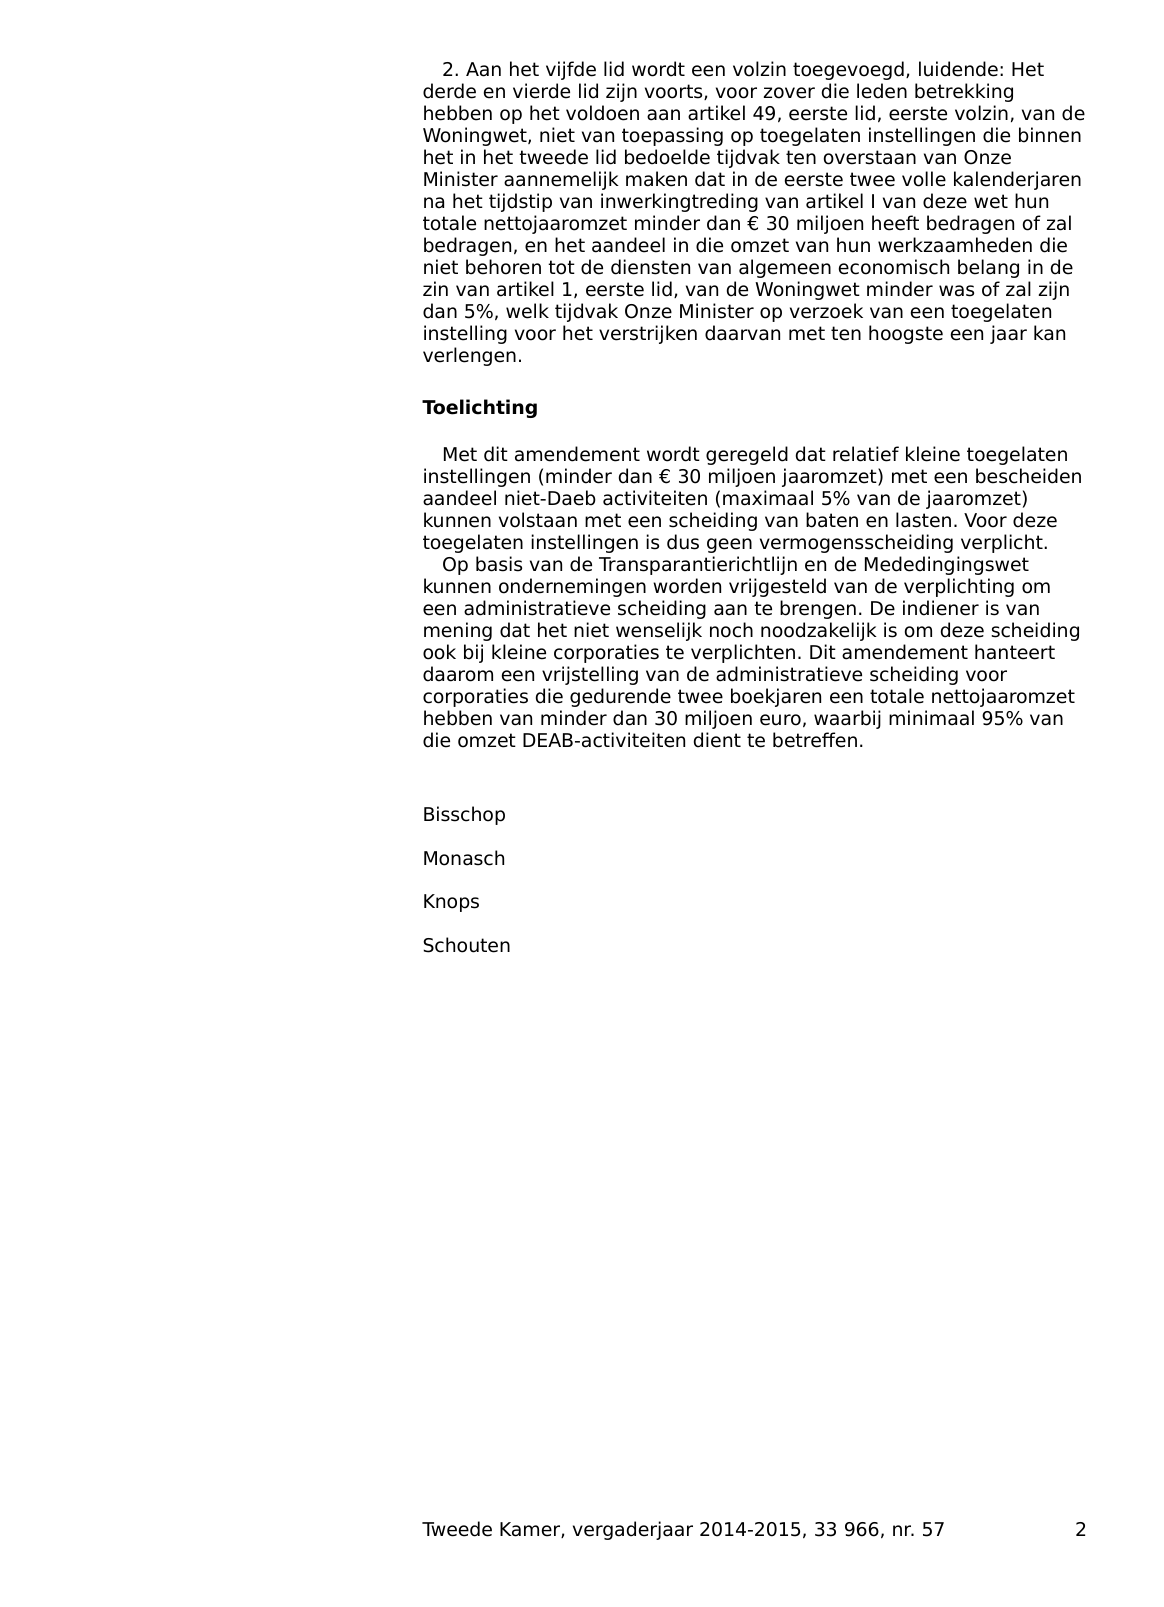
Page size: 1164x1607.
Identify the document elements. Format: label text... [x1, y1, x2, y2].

text Bisschop Monasch Knops Schouten [422, 781, 1087, 957]
text Met dit amendement wordt geregeld dat relatief kleine toegelaten instellingen (minder dan € 30 miljoen jaaromzet) met een bescheiden aandeel niet-Daeb activiteiten (maximaal 5% van de jaaromzet) kunnen volstaan met een scheiding van baten en lasten. Voor deze toegelaten instellingen is dus geen vermogensscheiding verplicht. [422, 444, 1087, 554]
text Op basis van de Transparantierichtlijn en de Mededingingswet kunnen ondernemingen worden vrijgesteld van de verplichting om een administratieve scheiding aan te brengen. De indiener is van mening dat het niet wenselijk noch noodzakelijk is om deze scheiding ook bij kleine corporaties te verplichten. Dit amendement hanteert daarom een vrijstelling van de administratieve scheiding voor corporaties die gedurende twee boekjaren een totale nettojaaromzet hebben van minder dan 30 miljoen euro, waarbij minimaal 95% van die omzet DEAB-activiteiten dient te betreffen. [422, 554, 1087, 751]
text 2. Aan het vijfde lid wordt een volzin toegevoegd, luidende: Het derde en vierde lid zijn voorts, voor zover die leden betrekking hebben op het voldoen aan artikel 49, eerste lid, eerste volzin, van de Woningwet, niet van toepassing op toegelaten instellingen die binnen het in het tweede lid bedoelde tijdvak ten overstaan van Onze Minister aannemelijk maken dat in de eerste twee volle kalenderjaren na het tijdstip van inwerkingtreding van artikel I van deze wet hun totale nettojaaromzet minder dan € 30 miljoen heeft bedragen of zal bedragen, en het aandeel in die omzet van hun werkzaamheden die niet behoren tot de diensten van algemeen economisch belang in de zin van artikel 1, eerste lid, van de Woningwet minder was of zal zijn dan 5%, welk tijdvak Onze Minister op verzoek van een toegelaten instelling voor het verstrijken daarvan met ten hoogste een jaar kan verlengen. [422, 59, 1087, 367]
subtitle Toelichting [422, 397, 1087, 419]
